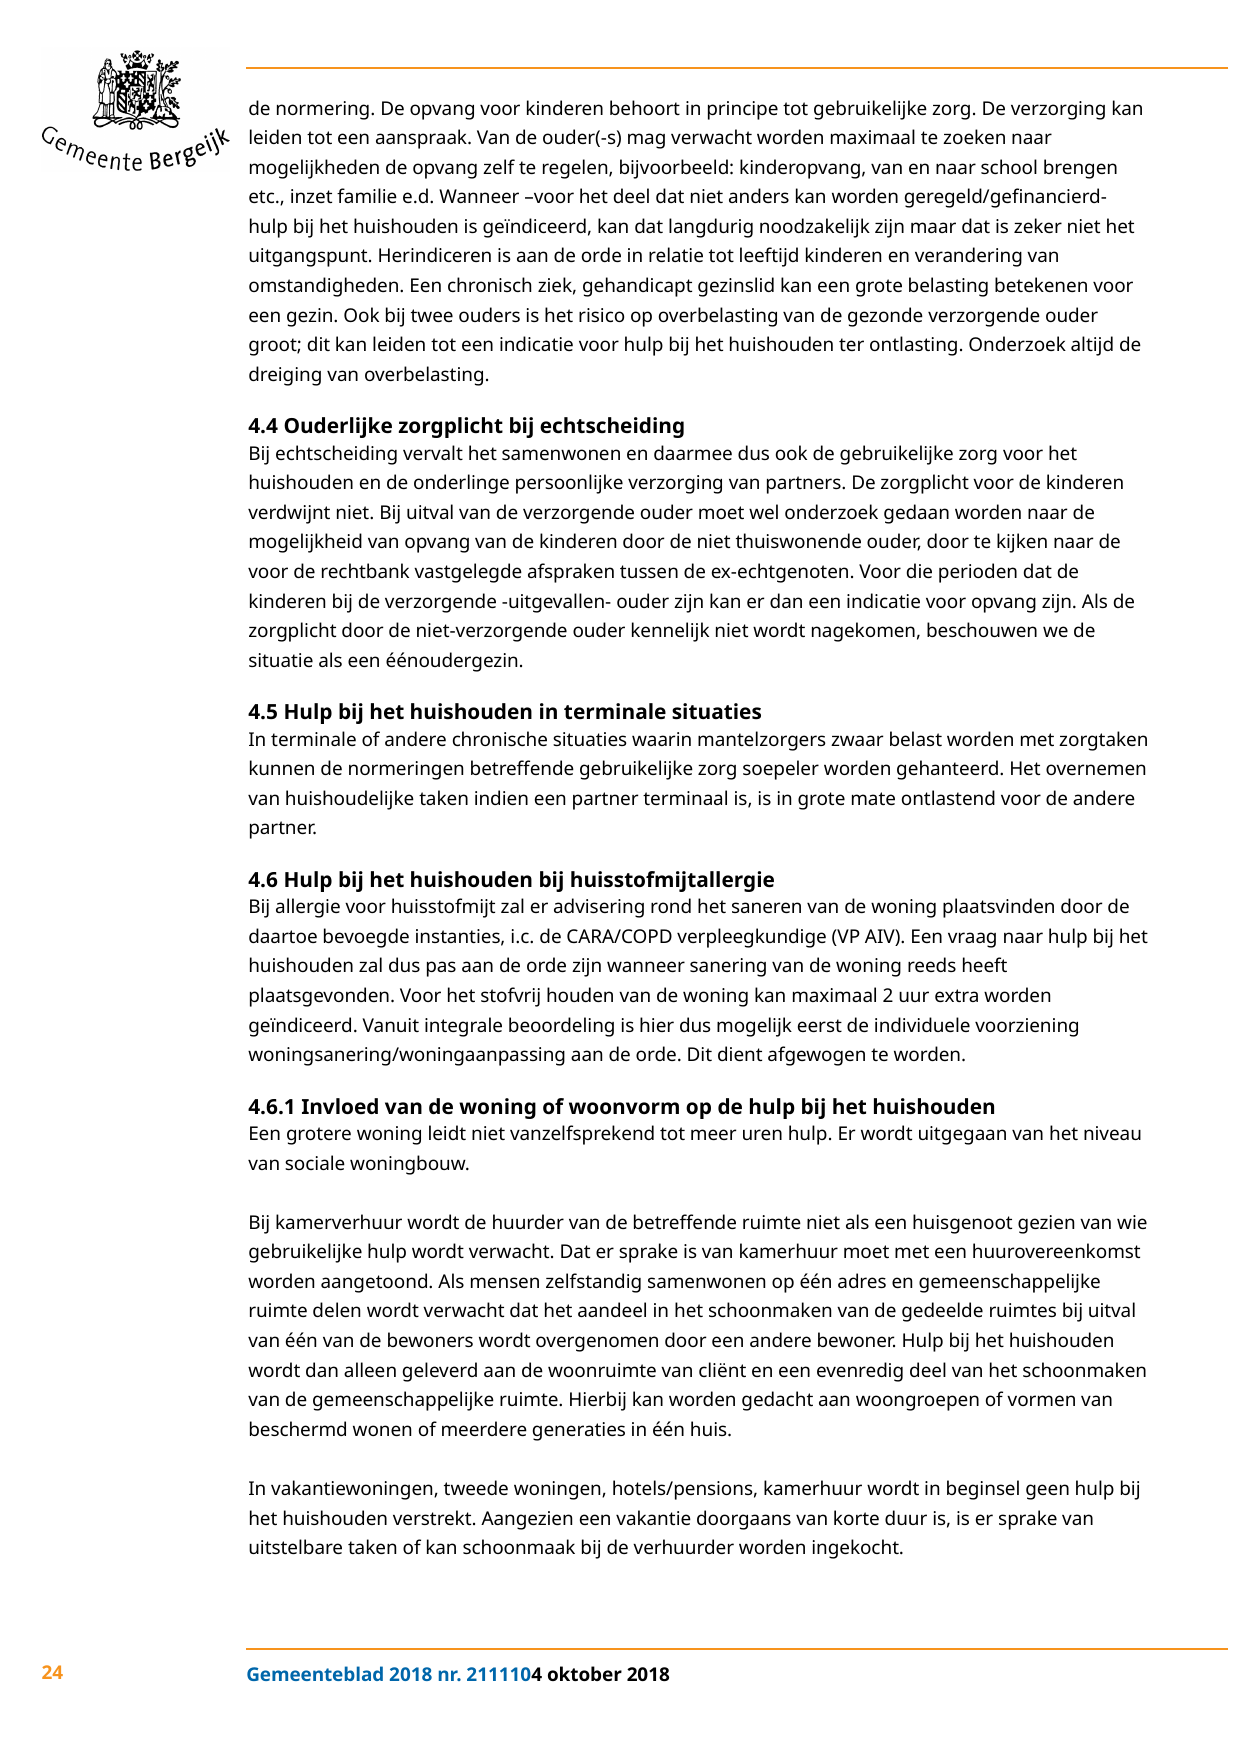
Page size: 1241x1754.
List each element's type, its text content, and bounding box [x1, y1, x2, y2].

text Bij echtscheiding vervalt het samenwonen en daarmee dus ook de gebruikelijke zorg voor het huishouden en de onderlinge persoonlijke verzorging van partners. De zorgplicht voor de kinderen verdwijnt niet. Bij uitval van de verzorgende ouder moet wel onderzoek gedaan worden naar de mogelijkheid van opvang van de kinderen door de niet thuiswonende ouder, door te kijken naar de voor de rechtbank vastgelegde afspraken tussen de ex-echtgenoten. Voor die perioden dat de kinderen bij de verzorgende -uitgevallen- ouder zijn kan er dan een indicatie voor opvang zijn. Als de zorgplicht door de niet-verzorgende ouder kennelijk niet wordt nagekomen, beschouwen we de situatie als een éénoudergezin. [248, 440, 1152, 673]
text 4.6 Hulp bij het huishouden bij huisstofmijtallergie [248, 865, 1152, 893]
text 4.4 Ouderlijke zorgplicht bij echtscheiding [248, 411, 1152, 440]
picture [41, 47, 231, 172]
text In terminale of andere chronische situaties waarin mantelzorgers zwaar belast worden met zorgtaken kunnen de normeringen betreffende gebruikelijke zorg soepeler worden gehanteerd. Het overnemen van huishoudelijke taken indien een partner terminaal is, is in grote mate ontlastend voor de andere partner. [248, 726, 1152, 840]
text In vakantiewoningen, tweede woningen, hotels/pensions, kamerhuur wordt in beginsel geen hulp bij het huishouden verstrekt. Aangezien een vakantie doorgaans van korte duur is, is er sprake van uitstelbare taken of kan schoonmaak bij de verhuurder worden ingekocht. [248, 1475, 1152, 1560]
text Bij kamerverhuur wordt de huurder van de betreffende ruimte niet als een huisgenoot gezien van wie gebruikelijke hulp wordt verwacht. Dat er sprake is van kamerhuur moet met een huurovereenkomst worden aangetoond. Als mensen zelfstandig samenwonen op één adres en gemeenschappelijke ruimte delen wordt verwacht dat het aandeel in het schoonmaken van de gedeelde ruimtes bij uitval van één van de bewoners wordt overgenomen door een andere bewoner. Hulp bij het huishouden wordt dan alleen geleverd aan de woonruimte van cliënt en een evenredig deel van het schoonmaken van de gemeenschappelijke ruimte. Hierbij kan worden gedacht aan woongroepen of vormen van beschermd wonen of meerdere generaties in één huis. [248, 1209, 1152, 1442]
text 4.6.1 Invloed van de woning of woonvorm op de hulp bij het huishouden [248, 1092, 1152, 1120]
text 4.5 Hulp bij het huishouden in terminale situaties [248, 697, 1152, 726]
text Een grotere woning leidt niet vanzelfsprekend tot meer uren hulp. Er wordt uitgegaan van het niveau van sociale woningbouw. [248, 1120, 1152, 1176]
text de normering. De opvang voor kinderen behoort in principe tot gebruikelijke zorg. De verzorging kan leiden tot een aanspraak. Van de ouder(-s) mag verwacht worden maximaal te zoeken naar mogelijkheden de opvang zelf te regelen, bijvoorbeeld: kinderopvang, van en naar school brengen etc., inzet familie e.d. Wanneer –voor het deel dat niet anders kan worden geregeld/gefinancierd- hulp bij het huishouden is geïndiceerd, kan dat langdurig noodzakelijk zijn maar dat is zeker niet het uitgangspunt. Herindiceren is aan de orde in relatie tot leeftijd kinderen en verandering van omstandigheden. Een chronisch ziek, gehandicapt gezinslid kan een grote belasting betekenen voor een gezin. Ook bij twee ouders is het risico op overbelasting van de gezonde verzorgende ouder groot; dit kan leiden tot een indicatie voor hulp bij het huishouden ter ontlasting. Onderzoek altijd de dreiging van overbelasting. [248, 95, 1152, 387]
text Bij allergie voor huisstofmijt zal er advisering rond het saneren van de woning plaatsvinden door de daartoe bevoegde instanties, i.c. de CARA/COPD verpleegkundige (VP AIV). Een vraag naar hulp bij het huishouden zal dus pas aan de orde zijn wanneer sanering van de woning reeds heeft plaatsgevonden. Voor het stofvrij houden van de woning kan maximaal 2 uur extra worden geïndiceerd. Vanuit integrale beoordeling is hier dus mogelijk eerst de individuele voorziening woningsanering/woningaanpassing aan de orde. Dit dient afgewogen te worden. [248, 893, 1152, 1067]
